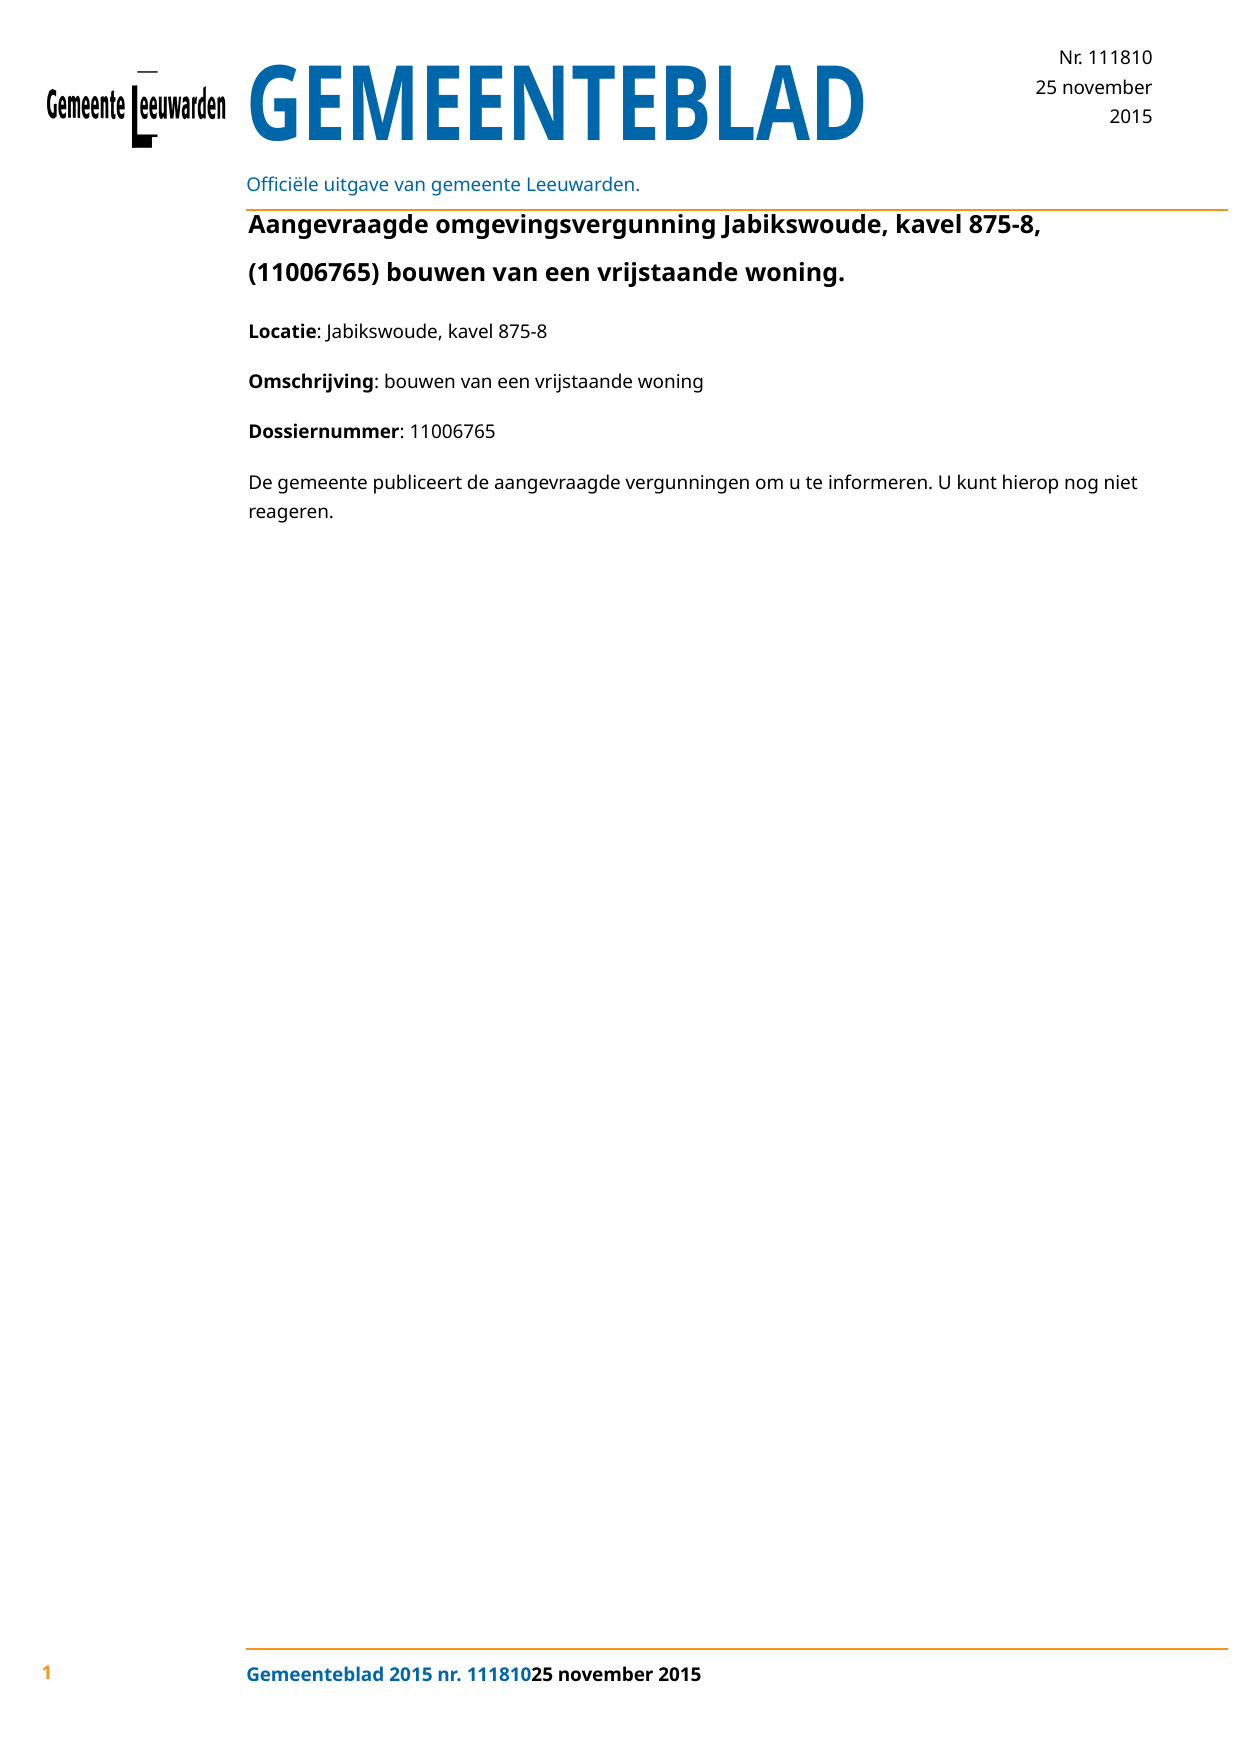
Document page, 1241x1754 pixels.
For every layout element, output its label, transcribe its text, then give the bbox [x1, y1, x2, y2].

text Locatie: Jabikswoude, kavel 875-8 [248, 318, 1152, 344]
text Aangevraagde omgevingsvergunning Jabikswoude, kavel 875-8, (11006765) bouwen van een vrijstaande woning. [248, 211, 1152, 288]
picture [41, 47, 231, 172]
text De gemeente publiceert de aangevraagde vergunningen om u te informeren. U kunt hierop nog niet reageren. [248, 469, 1152, 524]
text Omschrijving: bouwen van een vrijstaande woning [248, 368, 1152, 394]
text Dossiernummer: 11006765 [248, 419, 1152, 444]
